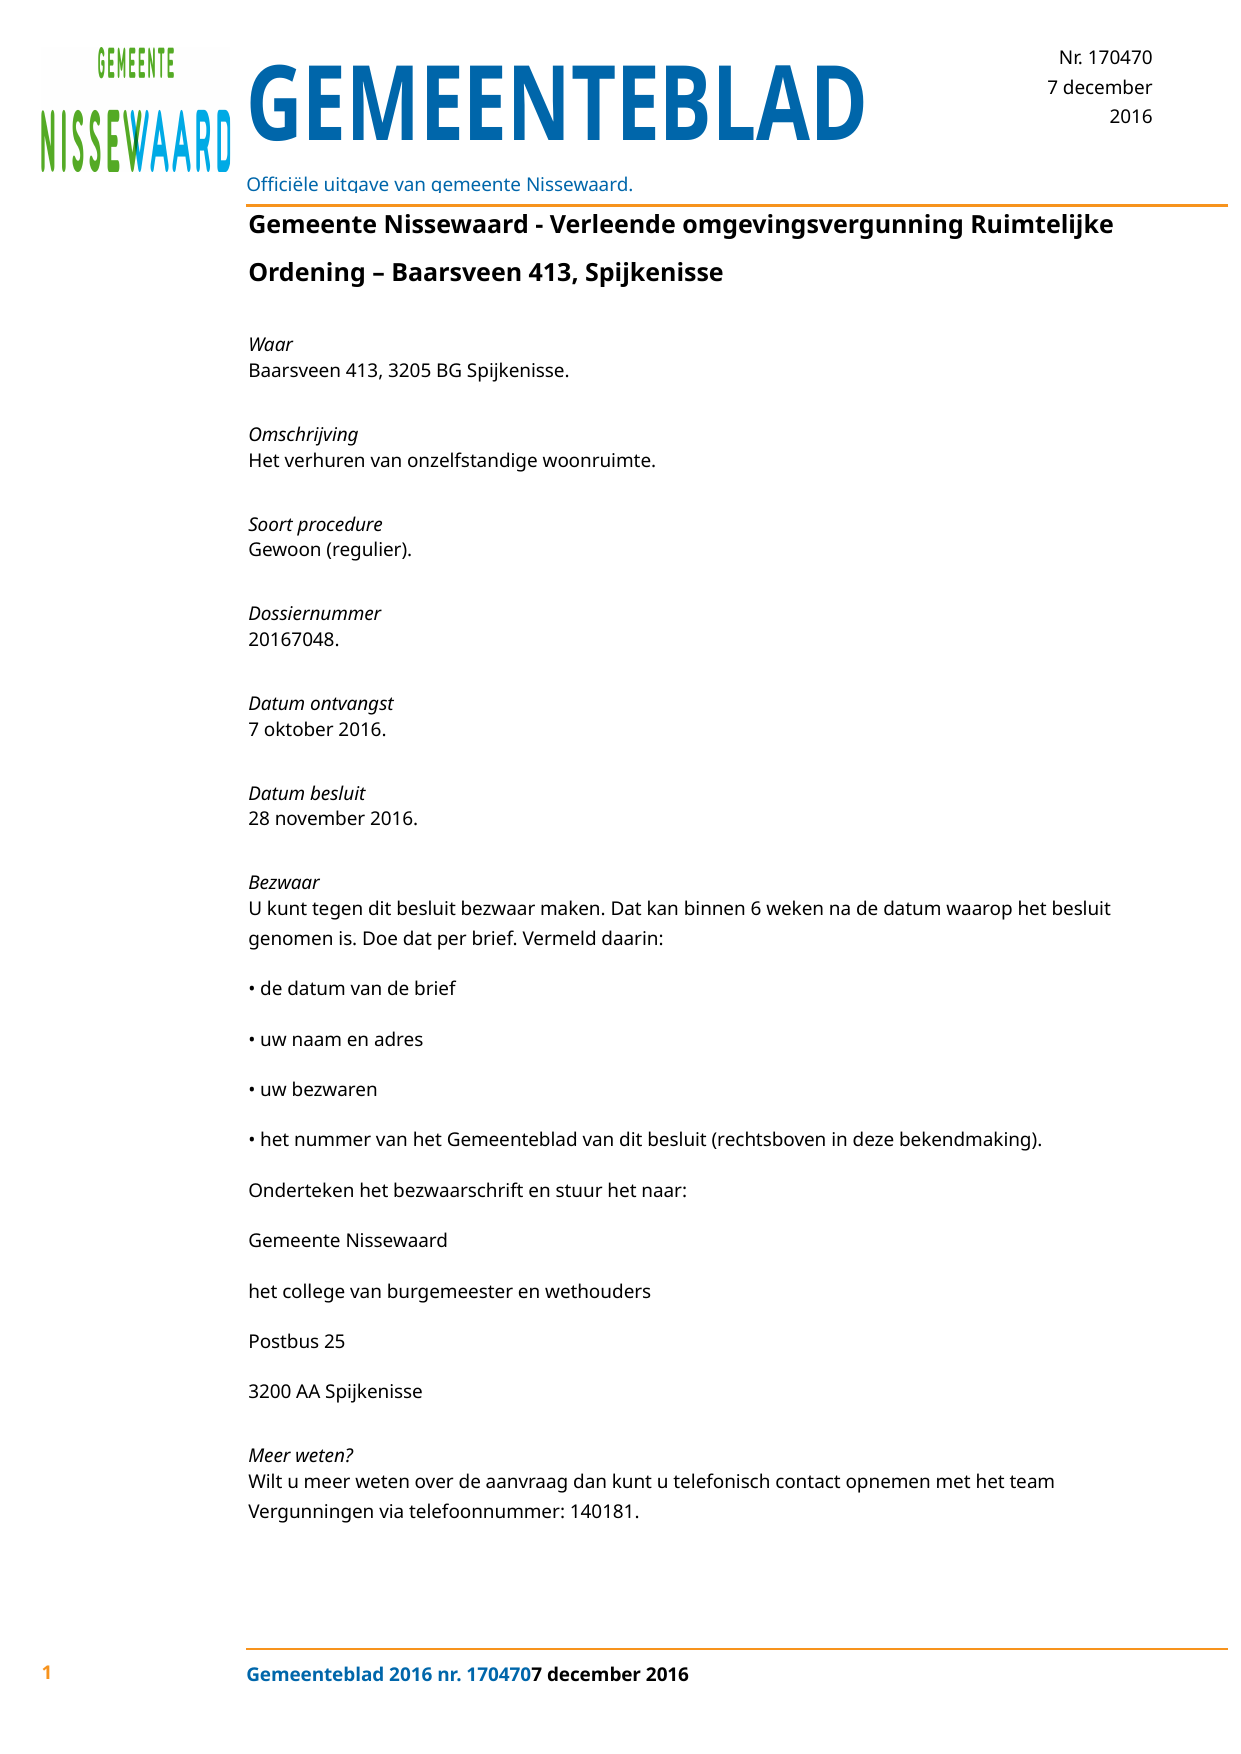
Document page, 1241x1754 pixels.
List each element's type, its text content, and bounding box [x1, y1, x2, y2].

text 20167048. [248, 626, 1152, 652]
picture [200, 151, 206, 172]
picture [41, 47, 231, 172]
text 7 oktober 2016. [248, 716, 1152, 742]
text Gemeente Nissewaard - Verleende omgevingsvergunning Ruimtelijke Ordening – Baarsveen 413, Spijkenisse [248, 207, 1152, 288]
text Soort procedure [248, 511, 1152, 537]
text Gewoon (regulier). [248, 537, 1152, 562]
picture [154, 157, 165, 172]
text Meer weten? [248, 1443, 1152, 1468]
text Postbus 25 [248, 1328, 1152, 1354]
text Bezwaar [248, 869, 1152, 895]
text Wilt u meer weten over de aanvraag dan kunt u telefonisch contact opnemen met het team Vergunningen via telefoonnummer: 140181. [248, 1468, 1152, 1524]
picture [176, 157, 187, 172]
text Waar [248, 331, 1152, 357]
picture [201, 122, 206, 138]
text Het verhuren van onzelfstandige woonruimte. [248, 447, 1152, 473]
text Baarsveen 413, 3205 BG Spijkenisse. [248, 357, 1152, 383]
text het college van burgemeester en wethouders [248, 1278, 1152, 1303]
text 28 november 2016. [248, 806, 1152, 831]
text • uw bezwaren [248, 1076, 1152, 1102]
text U kunt tegen dit besluit bezwaar maken. Dat kan binnen 6 weken na de datum waarop het besluit genomen is. Doe dat per brief. Vermeld daarin: [248, 895, 1152, 951]
text • het nummer van het Gemeenteblad van dit besluit (rechtsboven in deze bekendmaking). [248, 1127, 1152, 1152]
picture [222, 122, 227, 160]
text Omschrijving [248, 421, 1152, 447]
text Datum besluit [248, 780, 1152, 806]
text • de datum van de brief [248, 975, 1152, 1001]
text 3200 AA Spijkenisse [248, 1379, 1152, 1404]
text Onderteken het bezwaarschrift en stuur het naar: [248, 1177, 1152, 1203]
text Datum ontvangst [248, 690, 1152, 716]
text Gemeente Nissewaard [248, 1227, 1152, 1253]
text Dossiernummer [248, 601, 1152, 626]
text • uw naam en adres [248, 1026, 1152, 1051]
